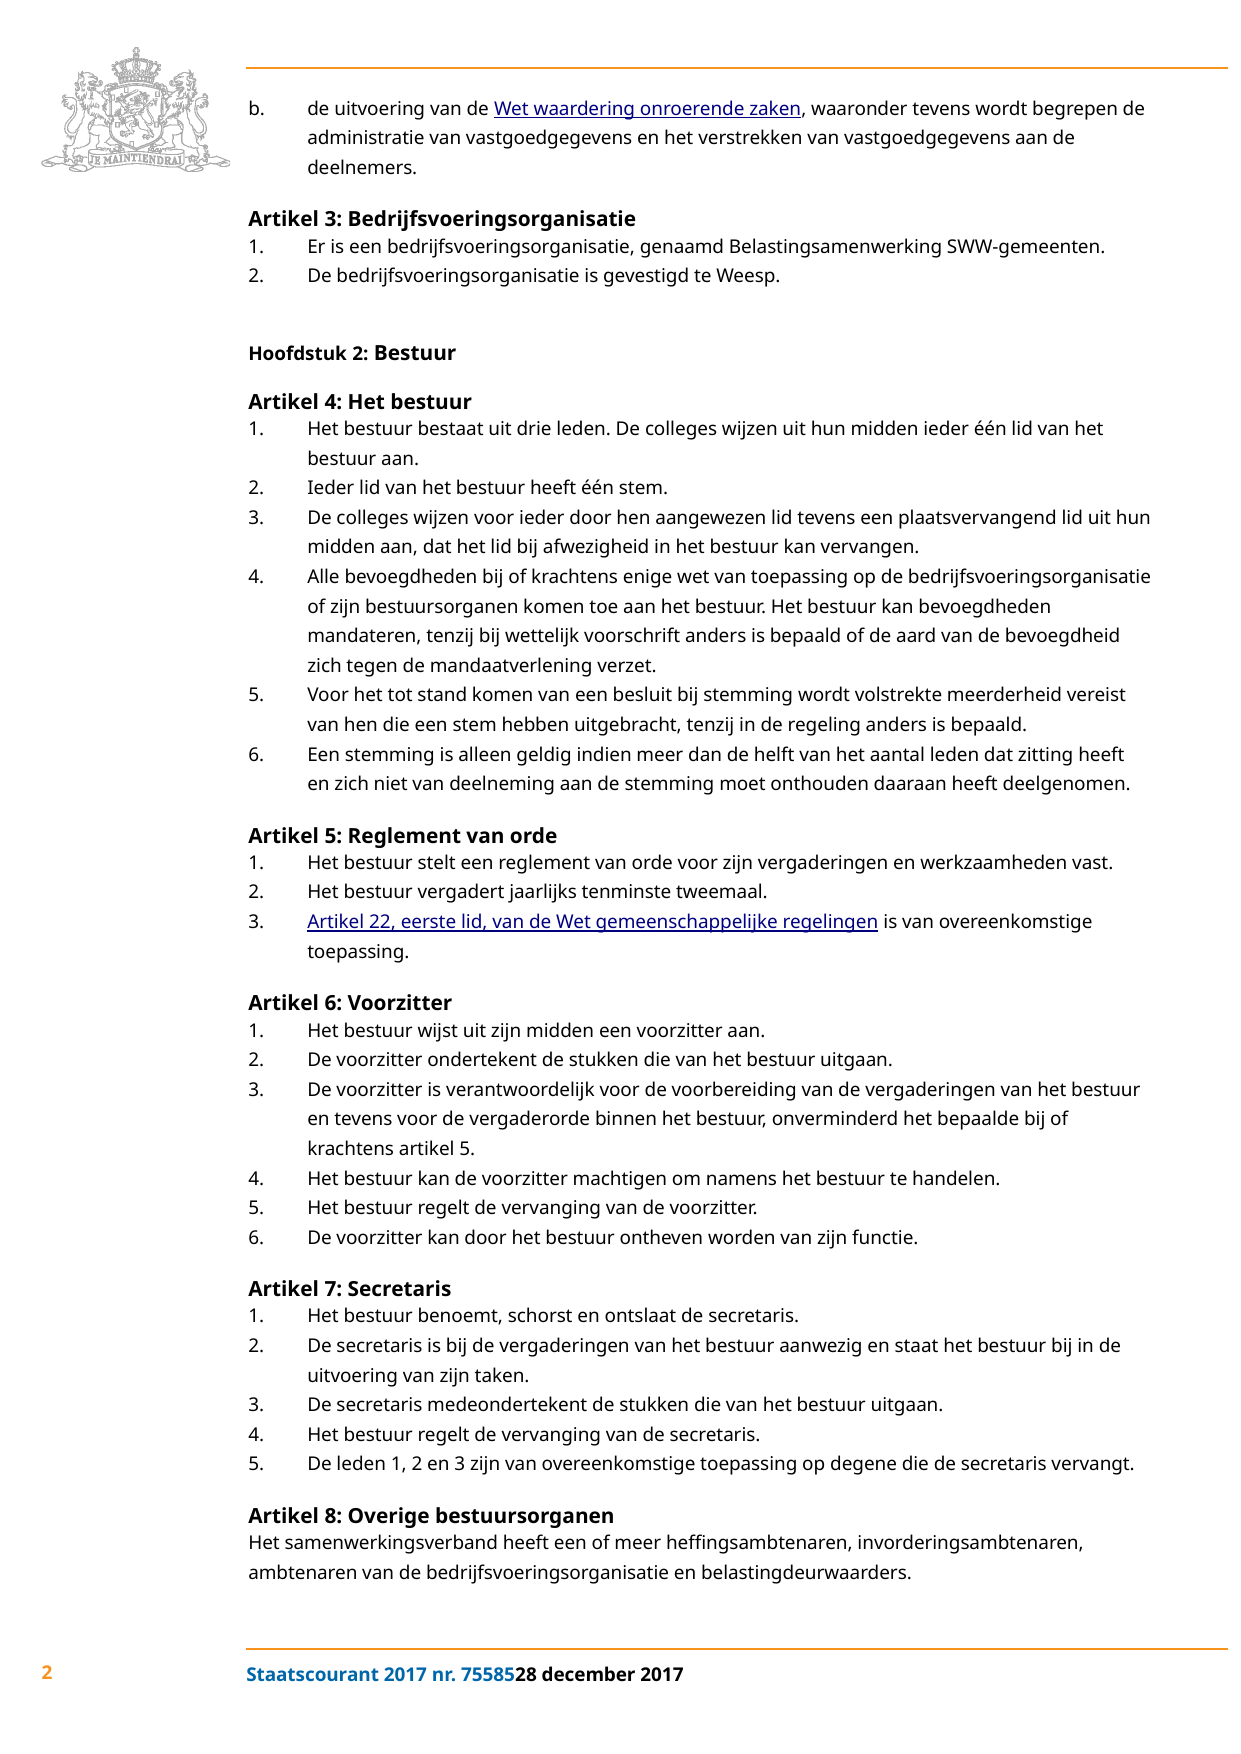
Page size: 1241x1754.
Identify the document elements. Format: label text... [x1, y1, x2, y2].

list De colleges wijzen voor ieder door hen aangewezen lid tevens een plaatsvervangend lid uit hun midden aan, dat het lid bij afwezigheid in het bestuur kan vervangen. [248, 504, 1152, 559]
list de uitvoering van de Wet waardering onroerende zaken, waaronder tevens wordt begrepen de administratie van vastgoedgegevens en het verstrekken van vastgoedgegevens aan de deelnemers. [248, 95, 1152, 180]
list Het bestuur regelt de vervanging van de secretaris. [248, 1421, 1152, 1447]
list De secretaris medeondertekent de stukken die van het bestuur uitgaan. [248, 1391, 1152, 1417]
list Alle bevoegdheden bij of krachtens enige wet van toepassing op de bedrijfsvoeringsorganisatie of zijn bestuursorganen komen toe aan het bestuur. Het bestuur kan bevoegdheden mandateren, tenzij bij wettelijk voorschrift anders is bepaald of de aard van de bevoegdheid zich tegen de mandaatverlening verzet. [248, 563, 1152, 678]
text Artikel 3: Bedrijfsvoeringsorganisatie [248, 204, 1152, 233]
text Artikel 7: Secretaris [248, 1274, 1152, 1303]
list Het bestuur kan de voorzitter machtigen om namens het bestuur te handelen. [248, 1165, 1152, 1190]
picture [41, 47, 231, 172]
list Artikel 22, eerste lid, van de Wet gemeenschappelijke regelingen is van overeenkomstige toepassing. [248, 908, 1152, 964]
text Hoofdstuk 2: Bestuur [248, 338, 1152, 366]
text Artikel 8: Overige bestuursorganen [248, 1501, 1152, 1529]
list Het bestuur bestaat uit drie leden. De colleges wijzen uit hun midden ieder één lid van het bestuur aan. [248, 415, 1152, 471]
list Het bestuur stelt een reglement van orde voor zijn vergaderingen en werkzaamheden vast. [248, 849, 1152, 875]
list Er is een bedrijfsvoeringsorganisatie, genaamd Belastingsamenwerking SWW-gemeenten. [248, 233, 1152, 258]
list Een stemming is alleen geldig indien meer dan de helft van het aantal leden dat zitting heeft en zich niet van deelneming aan de stemming moet onthouden daaraan heeft deelgenomen. [248, 741, 1152, 796]
list Het bestuur benoemt, schorst en ontslaat de secretaris. [248, 1303, 1152, 1328]
list Het bestuur regelt de vervanging van de voorzitter. [248, 1194, 1152, 1220]
list De secretaris is bij de vergaderingen van het bestuur aanwezig en staat het bestuur bij in de uitvoering van zijn taken. [248, 1332, 1152, 1388]
list Het bestuur vergadert jaarlijks tenminste tweemaal. [248, 879, 1152, 904]
text Artikel 4: Het bestuur [248, 387, 1152, 415]
list De voorzitter kan door het bestuur ontheven worden van zijn functie. [248, 1224, 1152, 1249]
list Het bestuur wijst uit zijn midden een voorzitter aan. [248, 1017, 1152, 1042]
list Voor het tot stand komen van een besluit bij stemming wordt volstrekte meerderheid vereist van hen die een stem hebben uitgebracht, tenzij in de regeling anders is bepaald. [248, 682, 1152, 737]
list Ieder lid van het bestuur heeft één stem. [248, 474, 1152, 500]
text Artikel 6: Voorzitter [248, 988, 1152, 1017]
text Het samenwerkingsverband heeft een of meer heffingsambtenaren, invorderingsambtenaren, ambtenaren van de bedrijfsvoeringsorganisatie en belastingdeurwaarders. [248, 1529, 1152, 1585]
list De leden 1, 2 en 3 zijn van overeenkomstige toepassing op degene die de secretaris vervangt. [248, 1451, 1152, 1476]
list De bedrijfsvoeringsorganisatie is gevestigd te Weesp. [248, 262, 1152, 288]
text Artikel 5: Reglement van orde [248, 821, 1152, 849]
list De voorzitter ondertekent de stukken die van het bestuur uitgaan. [248, 1046, 1152, 1072]
list De voorzitter is verantwoordelijk voor de voorbereiding van de vergaderingen van het bestuur en tevens voor de vergaderorde binnen het bestuur, onverminderd het bepaalde bij of krachtens artikel 5. [248, 1076, 1152, 1161]
